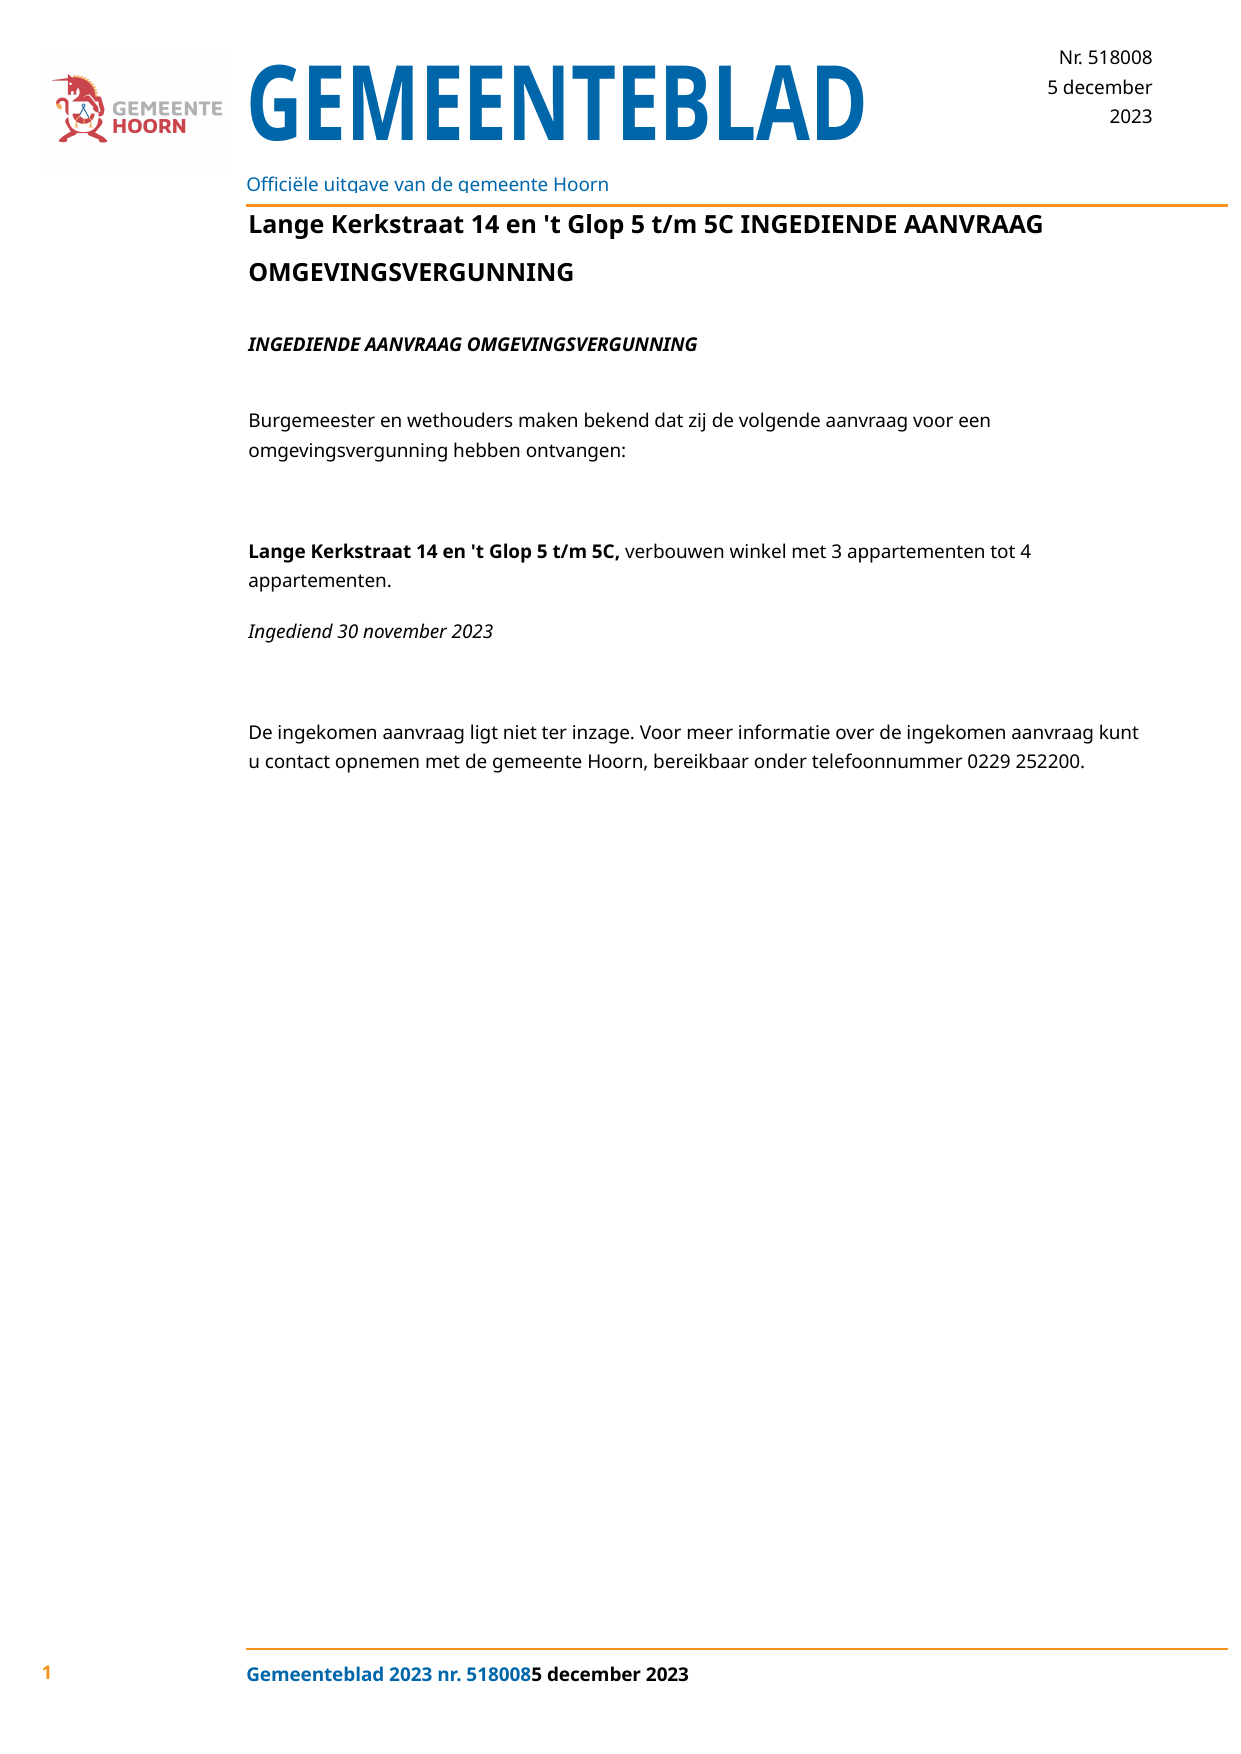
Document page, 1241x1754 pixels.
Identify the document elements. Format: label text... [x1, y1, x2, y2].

text Burgemeester en wethouders maken bekend dat zij de volgende aanvraag voor een omgevingsvergunning hebben ontvangen: [248, 408, 1152, 463]
text De ingekomen aanvraag ligt niet ter inzage. Voor meer informatie over de ingekomen aanvraag kunt u contact opnemen met de gemeente Hoorn, bereikbaar onder telefoonnummer 0229 252200. [248, 719, 1152, 774]
text Ingediend 30 november 2023 [248, 618, 1152, 644]
picture [41, 47, 231, 172]
text INGEDIENDE AANVRAAG OMGEVINGSVERGUNNING [248, 331, 1152, 357]
text Lange Kerkstraat 14 en 't Glop 5 t/m 5C, verbouwen winkel met 3 appartementen tot 4 appartementen. [248, 538, 1152, 593]
text Lange Kerkstraat 14 en 't Glop 5 t/m 5C INGEDIENDE AANVRAAG OMGEVINGSVERGUNNING [248, 207, 1152, 288]
